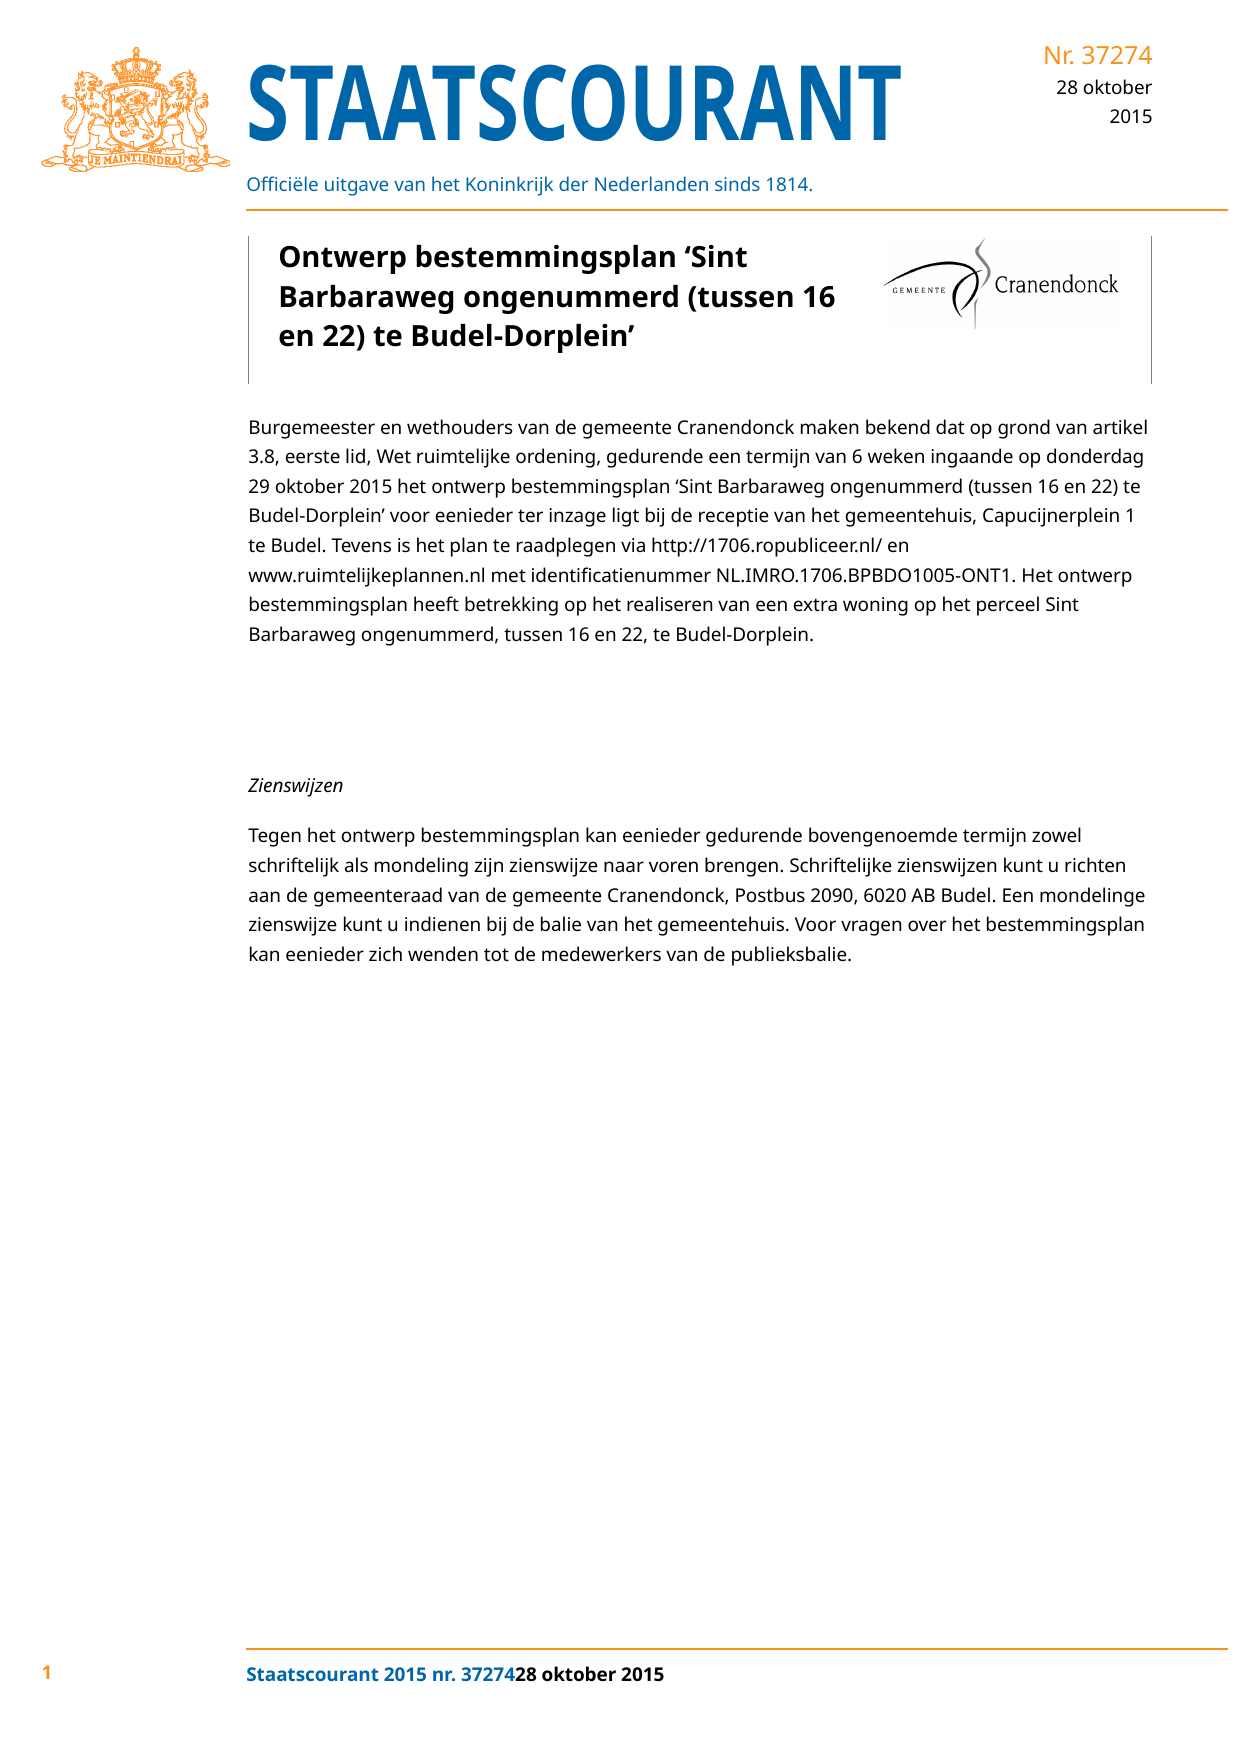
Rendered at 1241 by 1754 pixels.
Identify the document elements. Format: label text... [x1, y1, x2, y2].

text Tegen het ontwerp bestemmingsplan kan eenieder gedurende bovengenoemde termijn zowel schriftelijk als mondeling zijn zienswijze naar voren brengen. Schriftelijke zienswijzen kunt u richten aan de gemeenteraad van de gemeente Cranendonck, Postbus 2090, 6020 AB Budel. Een mondelinge zienswijze kunt u indienen bij de balie van het gemeentehuis. Voor vragen over het bestemmingsplan kan eenieder zich wenden tot de medewerkers van de publieksbalie. [248, 823, 1152, 967]
table_header [850, 236, 1151, 384]
text Burgemeester en wethouders van de gemeente Cranendonck maken bekend dat op grond van artikel 3.8, eerste lid, Wet ruimtelijke ordening, gedurende een termijn van 6 weken ingaande op donderdag 29 oktober 2015 het ontwerp bestemmingsplan ‘Sint Barbaraweg ongenummerd (tussen 16 en 22) te Budel-Dorplein’ voor eenieder ter inzage ligt bij de receptie van het gemeentehuis, Capucijnerplein 1 te Budel. Tevens is het plan te raadplegen via http://1706.ropubliceer.nl/ en www.ruimtelijkeplannen.nl met identificatienummer NL.IMRO.1706.BPBDO1005-ONT1. Het ontwerp bestemmingsplan heeft betrekking op het realiseren van een extra woning op het perceel Sint Barbaraweg ongenummerd, tussen 16 en 22, te Budel-Dorplein. [248, 414, 1152, 647]
text Zienswijzen [248, 772, 1152, 798]
picture [882, 236, 1119, 331]
table_header Ontwerp bestemmingsplan ‘Sint Barbaraweg ongenummerd (tussen 16 en 22) te Budel-Dorplein’ [249, 236, 850, 384]
picture [41, 47, 231, 172]
